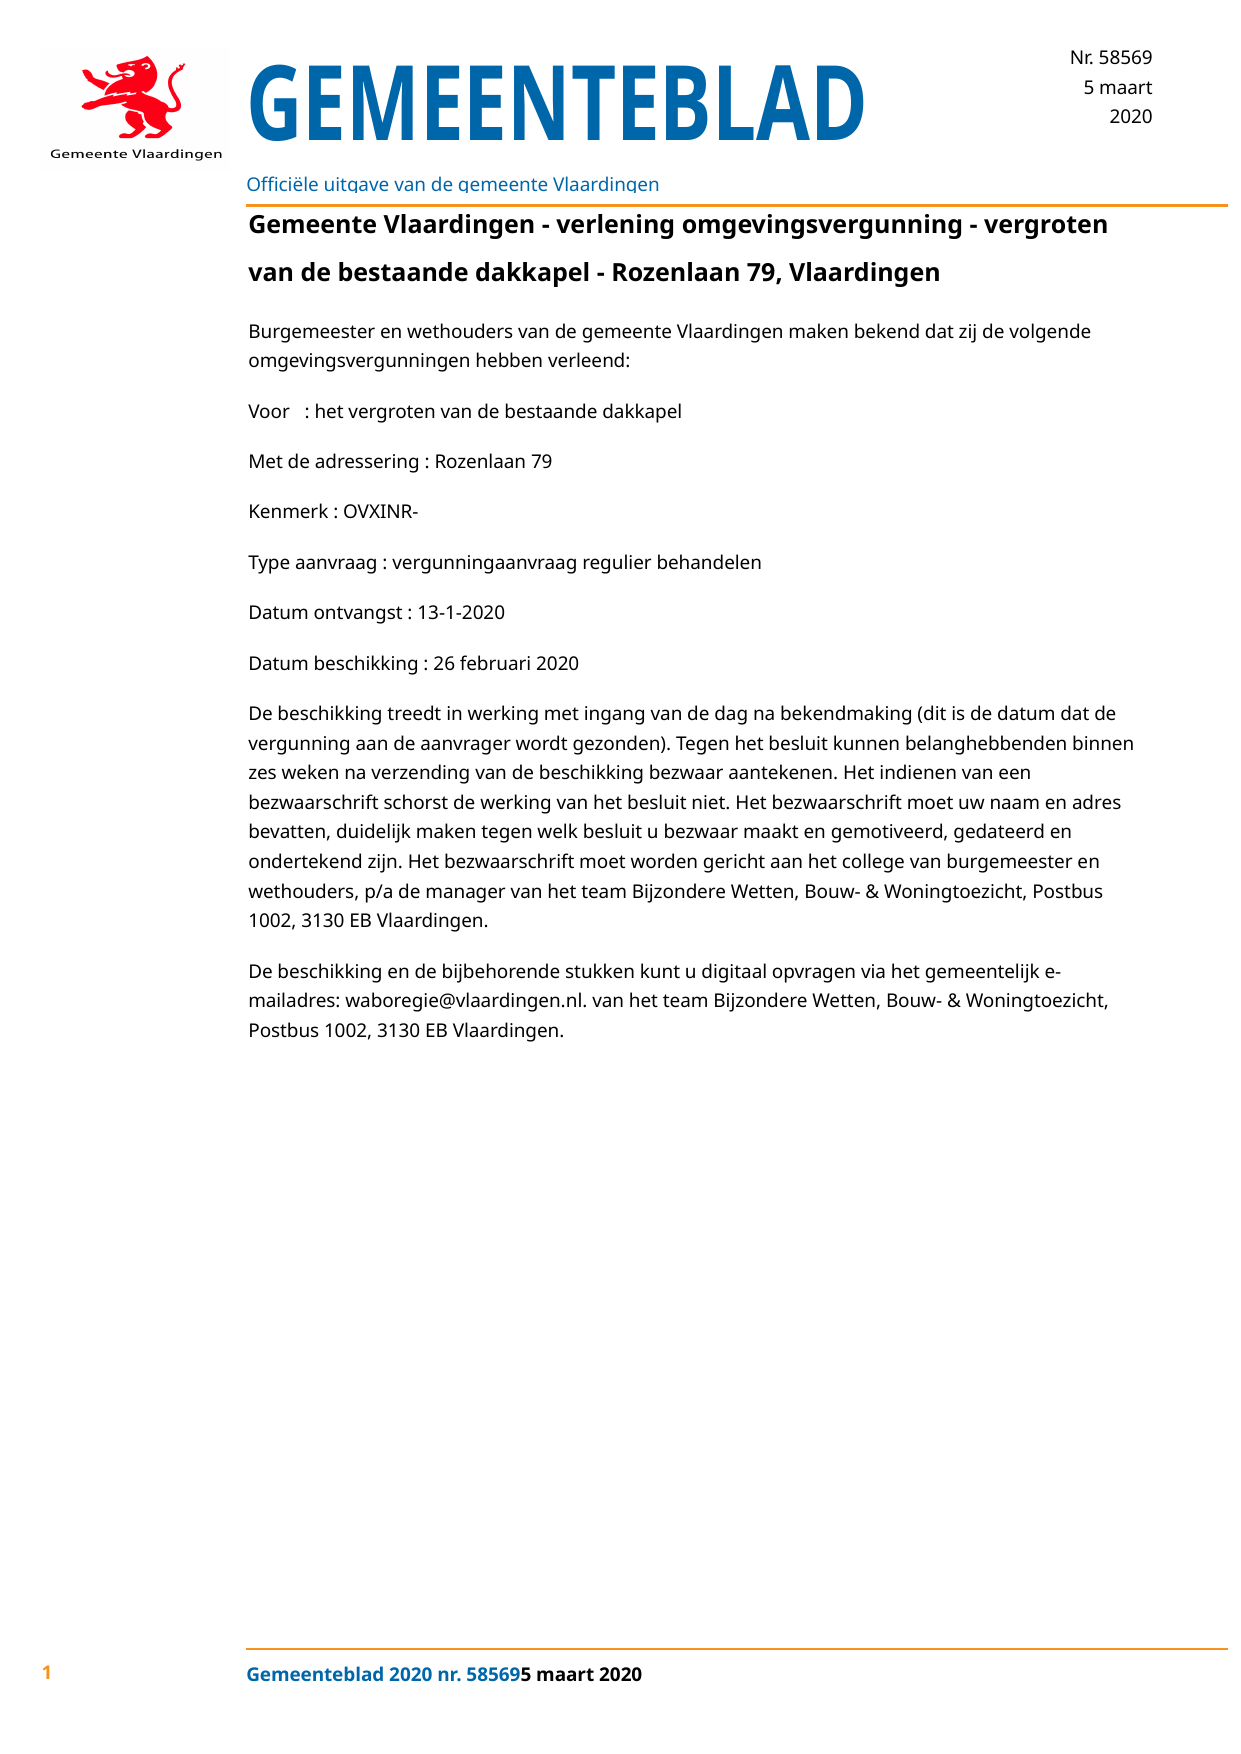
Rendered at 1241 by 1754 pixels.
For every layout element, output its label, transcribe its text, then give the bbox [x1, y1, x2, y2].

text De beschikking treedt in werking met ingang van de dag na bekendmaking (dit is de datum dat de vergunning aan de aanvrager wordt gezonden). Tegen het besluit kunnen belanghebbenden binnen zes weken na verzending van de beschikking bezwaar aantekenen. Het indienen van een bezwaarschrift schorst de werking van het besluit niet. Het bezwaarschrift moet uw naam en adres bevatten, duidelijk maken tegen welk besluit u bezwaar maakt en gemotiveerd, gedateerd en ondertekend zijn. Het bezwaarschrift moet worden gericht aan het college van burgemeester en wethouders, p/a de manager van het team Bijzondere Wetten, Bouw- & Woningtoezicht, Postbus 1002, 3130 EB Vlaardingen. [248, 700, 1152, 933]
text Datum ontvangst : 13-1-2020 [248, 599, 1152, 625]
picture [41, 47, 231, 172]
text Met de adressering : Rozenlaan 79 [248, 448, 1152, 474]
text De beschikking en de bijbehorende stukken kunt u digitaal opvragen via het gemeentelijk e-mailadres: waboregie@vlaardingen.nl. van het team Bijzondere Wetten, Bouw- & Woningtoezicht, Postbus 1002, 3130 EB Vlaardingen. [248, 958, 1152, 1043]
text Datum beschikking : 26 februari 2020 [248, 650, 1152, 676]
text Gemeente Vlaardingen - verlening omgevingsvergunning - vergroten van de bestaande dakkapel - Rozenlaan 79, Vlaardingen [248, 207, 1152, 288]
text Voor : het vergroten van de bestaande dakkapel [248, 398, 1152, 424]
text Burgemeester en wethouders van de gemeente Vlaardingen maken bekend dat zij de volgende omgevingsvergunningen hebben verleend: [248, 318, 1152, 373]
text Kenmerk : OVXINR- [248, 499, 1152, 524]
text Type aanvraag : vergunningaanvraag regulier behandelen [248, 549, 1152, 575]
